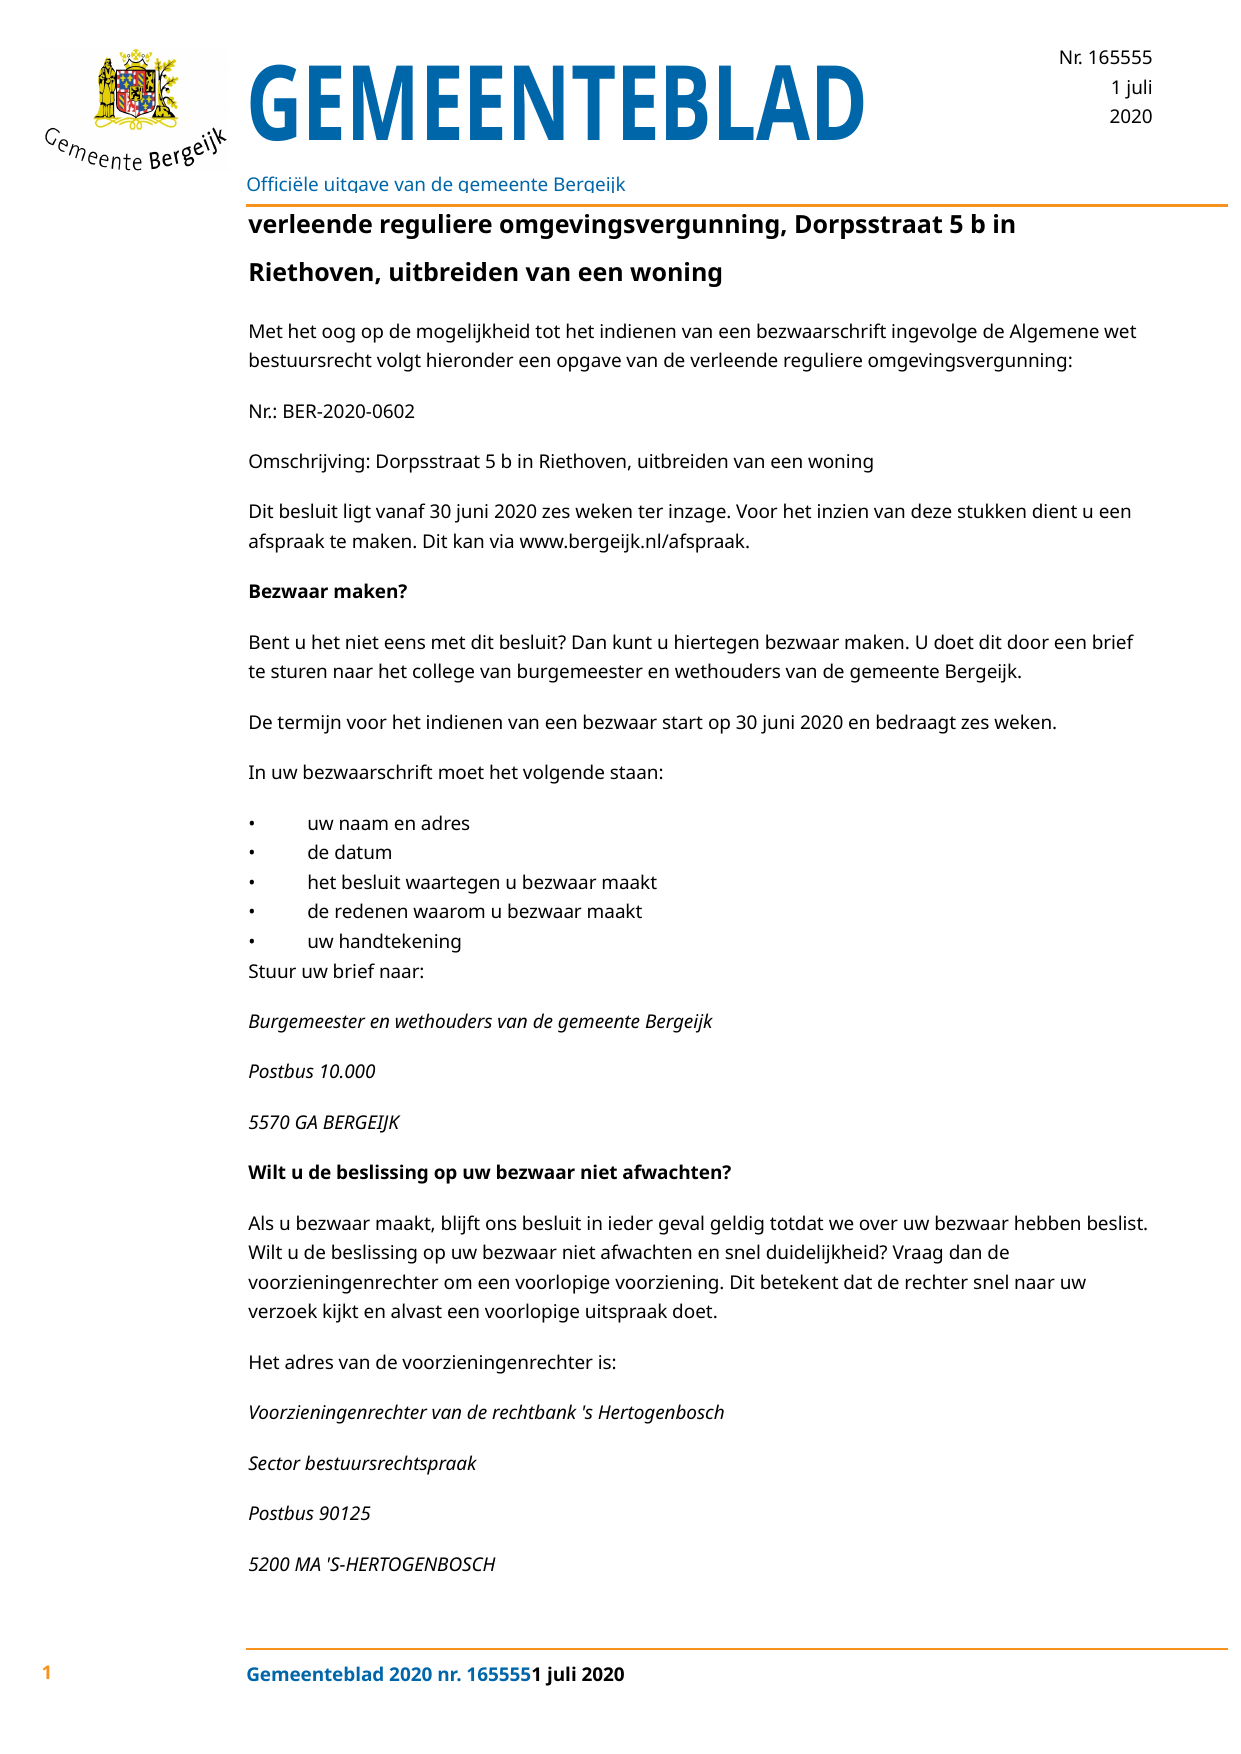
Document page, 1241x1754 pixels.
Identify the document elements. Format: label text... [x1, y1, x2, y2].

text Bezwaar maken? [248, 579, 1152, 604]
text Postbus 10.000 [248, 1059, 1152, 1084]
text Burgemeester en wethouders van de gemeente Bergeijk [248, 1008, 1152, 1034]
text 5200 MA 'S-HERTOGENBOSCH [248, 1551, 1152, 1577]
list uw naam en adres [248, 810, 1152, 836]
list uw handtekening [248, 928, 1152, 954]
text Bent u het niet eens met dit besluit? Dan kunt u hiertegen bezwaar maken. U doet dit door een brief te sturen naar het college van burgemeester en wethouders van de gemeente Bergeijk. [248, 629, 1152, 684]
text Postbus 90125 [248, 1500, 1152, 1526]
text Stuur uw brief naar: [248, 958, 1152, 984]
text Het adres van de voorzieningenrechter is: [248, 1349, 1152, 1375]
text De termijn voor het indienen van een bezwaar start op 30 juni 2020 en bedraagt zes weken. [248, 709, 1152, 735]
text verleende reguliere omgevingsvergunning, Dorpsstraat 5 b in Riethoven, uitbreiden van een woning [248, 207, 1152, 288]
list de redenen waarom u bezwaar maakt [248, 899, 1152, 924]
text Wilt u de beslissing op uw bezwaar niet afwachten? [248, 1159, 1152, 1185]
text Voorzieningenrechter van de rechtbank 's Hertogenbosch [248, 1399, 1152, 1425]
text In uw bezwaarschrift moet het volgende staan: [248, 759, 1152, 785]
text Sector bestuursrechtspraak [248, 1450, 1152, 1476]
text Nr.: BER-2020-0602 [248, 398, 1152, 424]
picture [41, 47, 231, 172]
text Dit besluit ligt vanaf 30 juni 2020 zes weken ter inzage. Voor het inzien van deze stukken dient u een afspraak te maken. Dit kan via www.bergeijk.nl/afspraak. [248, 499, 1152, 554]
text Met het oog op de mogelijkheid tot het indienen van een bezwaarschrift ingevolge de Algemene wet bestuursrecht volgt hieronder een opgave van de verleende reguliere omgevingsvergunning: [248, 318, 1152, 373]
text Als u bezwaar maakt, blijft ons besluit in ieder geval geldig totdat we over uw bezwaar hebben beslist. Wilt u de beslissing op uw bezwaar niet afwachten en snel duidelijkheid? Vraag dan de voorzieningenrechter om een voorlopige voorziening. Dit betekent dat de rechter snel naar uw verzoek kijkt en alvast een voorlopige uitspraak doet. [248, 1210, 1152, 1324]
text Omschrijving: Dorpsstraat 5 b in Riethoven, uitbreiden van een woning [248, 448, 1152, 474]
list het besluit waartegen u bezwaar maakt [248, 869, 1152, 895]
text 5570 GA BERGEIJK [248, 1109, 1152, 1135]
list de datum [248, 839, 1152, 865]
